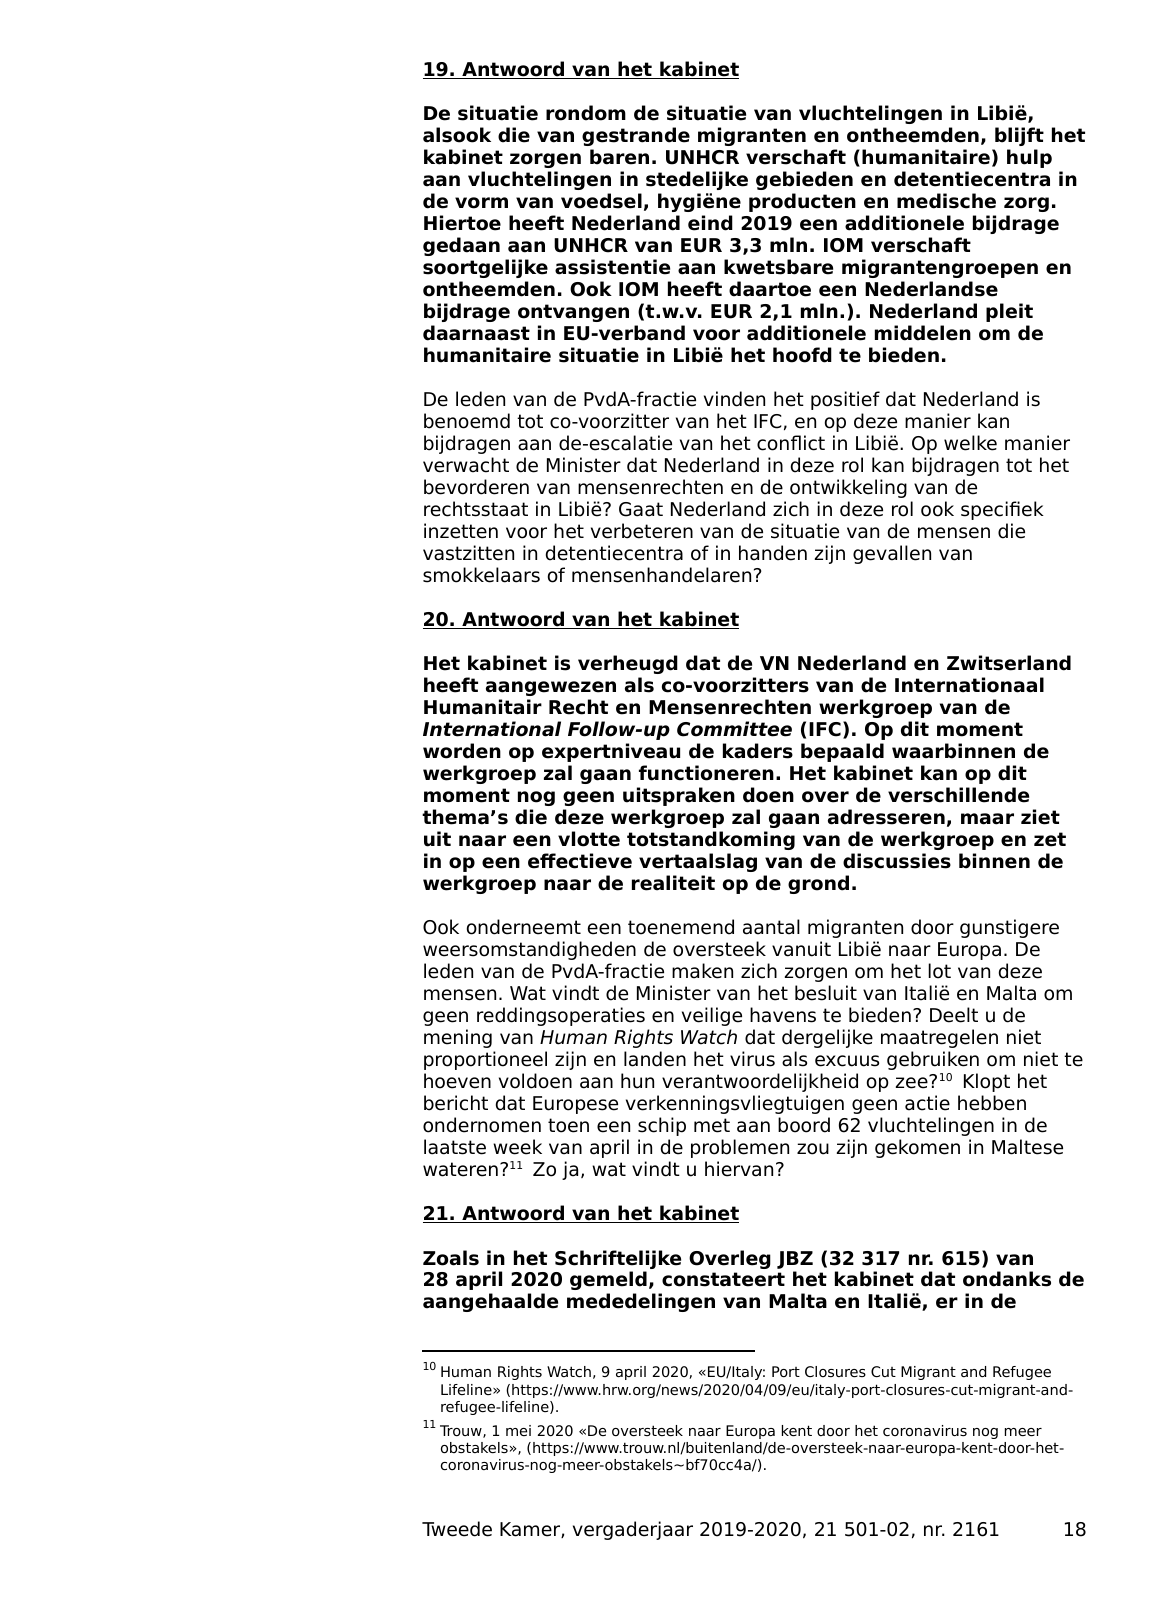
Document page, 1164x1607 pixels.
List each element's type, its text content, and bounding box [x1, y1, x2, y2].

subtitle 19. Antwoord van het kabinet [422, 59, 1087, 81]
subtitle 20. Antwoord van het kabinet [422, 609, 1087, 631]
text De leden van de PvdA-fractie vinden het positief dat Nederland is benoemd tot co-voorzitter van het IFC, en op deze manier kan bijdragen aan de-escalatie van het conflict in Libië. Op welke manier verwacht de Minister dat Nederland in deze rol kan bijdragen tot het bevorderen van mensenrechten en de ontwikkeling van de rechtsstaat in Libië? Gaat Nederland zich in deze rol ook specifiek inzetten voor het verbeteren van de situatie van de mensen die vastzitten in detentiecentra of in handen zijn gevallen van smokkelaars of mensenhandelaren? [422, 389, 1087, 587]
text Zoals in het Schriftelijke Overleg JBZ (32 317 nr. 615) van 28 april 2020 gemeld, constateert het kabinet dat ondanks de aangehaalde mededelingen van Malta en Italië, er in de [422, 1247, 1087, 1313]
text Human Rights Watch, 9 april 2020, «EU/Italy: Port Closures Cut Migrant and Refugee Lifeline» (https://www.hrw.org/news/2020/04/09/eu/italy-port-closures-cut-migrant-and-refugee-lifeline). [422, 1360, 1087, 1416]
text De situatie rondom de situatie van vluchtelingen in Libië, alsook die van gestrande migranten en ontheemden, blijft het kabinet zorgen baren. UNHCR verschaft (humanitaire) hulp aan vluchtelingen in stedelijke gebieden en detentiecentra in de vorm van voedsel, hygiëne producten en medische zorg. Hiertoe heeft Nederland eind 2019 een additionele bijdrage gedaan aan UNHCR van EUR 3,3 mln. IOM verschaft soortgelijke assistentie aan kwetsbare migrantengroepen en ontheemden. Ook IOM heeft daartoe een Nederlandse bijdrage ontvangen (t.w.v. EUR 2,1 mln.). Nederland pleit daarnaast in EU-verband voor additionele middelen om de humanitaire situatie in Libië het hoofd te bieden. [422, 103, 1087, 367]
text Trouw, 1 mei 2020 «De oversteek naar Europa kent door het coronavirus nog meer obstakels», (https://www.trouw.nl/buitenland/de-oversteek-naar-europa-kent-door-het-coronavirus-nog-meer-obstakels~bf70cc4a/). [422, 1418, 1087, 1474]
text Ook onderneemt een toenemend aantal migranten door gunstigere weersomstandigheden de oversteek vanuit Libië naar Europa. De leden van de PvdA-fractie maken zich zorgen om het lot van deze mensen. Wat vindt de Minister van het besluit van Italië en Malta om geen reddingsoperaties en veilige havens te bieden? Deelt u de mening van Human Rights Watch dat dergelijke maatregelen niet proportioneel zijn en landen het virus als excuus gebruiken om niet te hoeven voldoen aan hun verantwoordelijkheid op zee? Klopt het bericht dat Europese verkenningsvliegtuigen geen actie hebben ondernomen toen een schip met aan boord 62 vluchtelingen in de laatste week van april in de problemen zou zijn gekomen in Maltese wateren? Zo ja, wat vindt u hiervan? [422, 917, 1087, 1181]
text Het kabinet is verheugd dat de VN Nederland en Zwitserland heeft aangewezen als co-voorzitters van de Internationaal Humanitair Recht en Mensenrechten werkgroep van de International Follow-up Committee (IFC). Op dit moment worden op expertniveau de kaders bepaald waarbinnen de werkgroep zal gaan functioneren. Het kabinet kan op dit moment nog geen uitspraken doen over de verschillende thema’s die deze werkgroep zal gaan adresseren, maar ziet uit naar een vlotte totstandkoming van de werkgroep en zet in op een effectieve vertaalslag van de discussies binnen de werkgroep naar de realiteit op de grond. [422, 653, 1087, 895]
subtitle 21. Antwoord van het kabinet [422, 1203, 1087, 1225]
